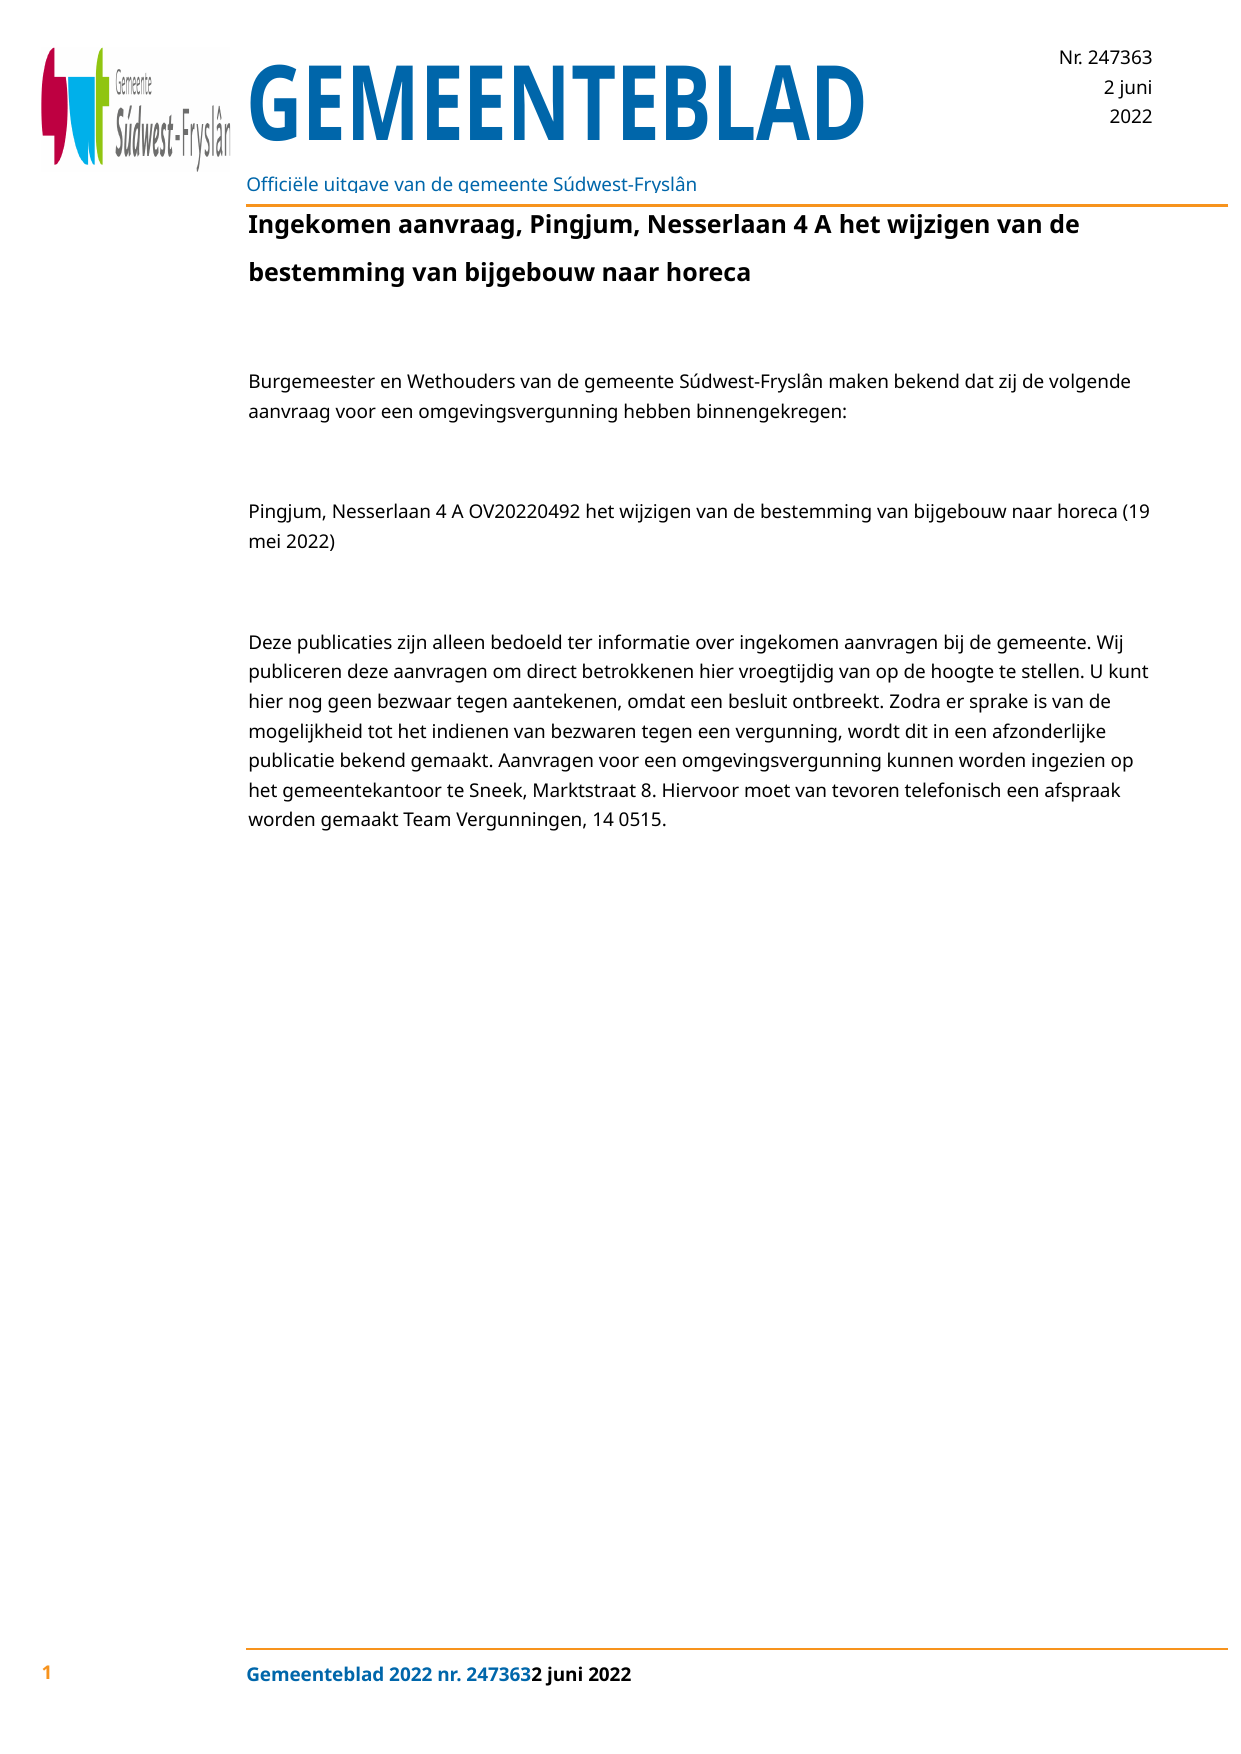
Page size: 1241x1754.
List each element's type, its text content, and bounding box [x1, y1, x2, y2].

text Ingekomen aanvraag, Pingjum, Nesserlaan 4 A het wijzigen van de bestemming van bijgebouw naar horeca [248, 207, 1152, 288]
text Burgemeester en Wethouders van de gemeente Súdwest-Fryslân maken bekend dat zij de volgende aanvraag voor een omgevingsvergunning hebben binnengekregen: [248, 368, 1152, 424]
picture [41, 47, 231, 172]
text Deze publicaties zijn alleen bedoeld ter informatie over ingekomen aanvragen bij de gemeente. Wij publiceren deze aanvragen om direct betrokkenen hier vroegtijdig van op de hoogte te stellen. U kunt hier nog geen bezwaar tegen aantekenen, omdat een besluit ontbreekt. Zodra er sprake is van de mogelijkheid tot het indienen van bezwaren tegen een vergunning, wordt dit in een afzonderlijke publicatie bekend gemaakt. Aanvragen voor een omgevingsvergunning kunnen worden ingezien op het gemeentekantoor te Sneek, Marktstraat 8. Hiervoor moet van tevoren telefonisch een afspraak worden gemaakt Team Vergunningen, 14 0515. [248, 629, 1152, 832]
text Pingjum, Nesserlaan 4 A OV20220492 het wijzigen van de bestemming van bijgebouw naar horeca (19 mei 2022) [248, 499, 1152, 554]
